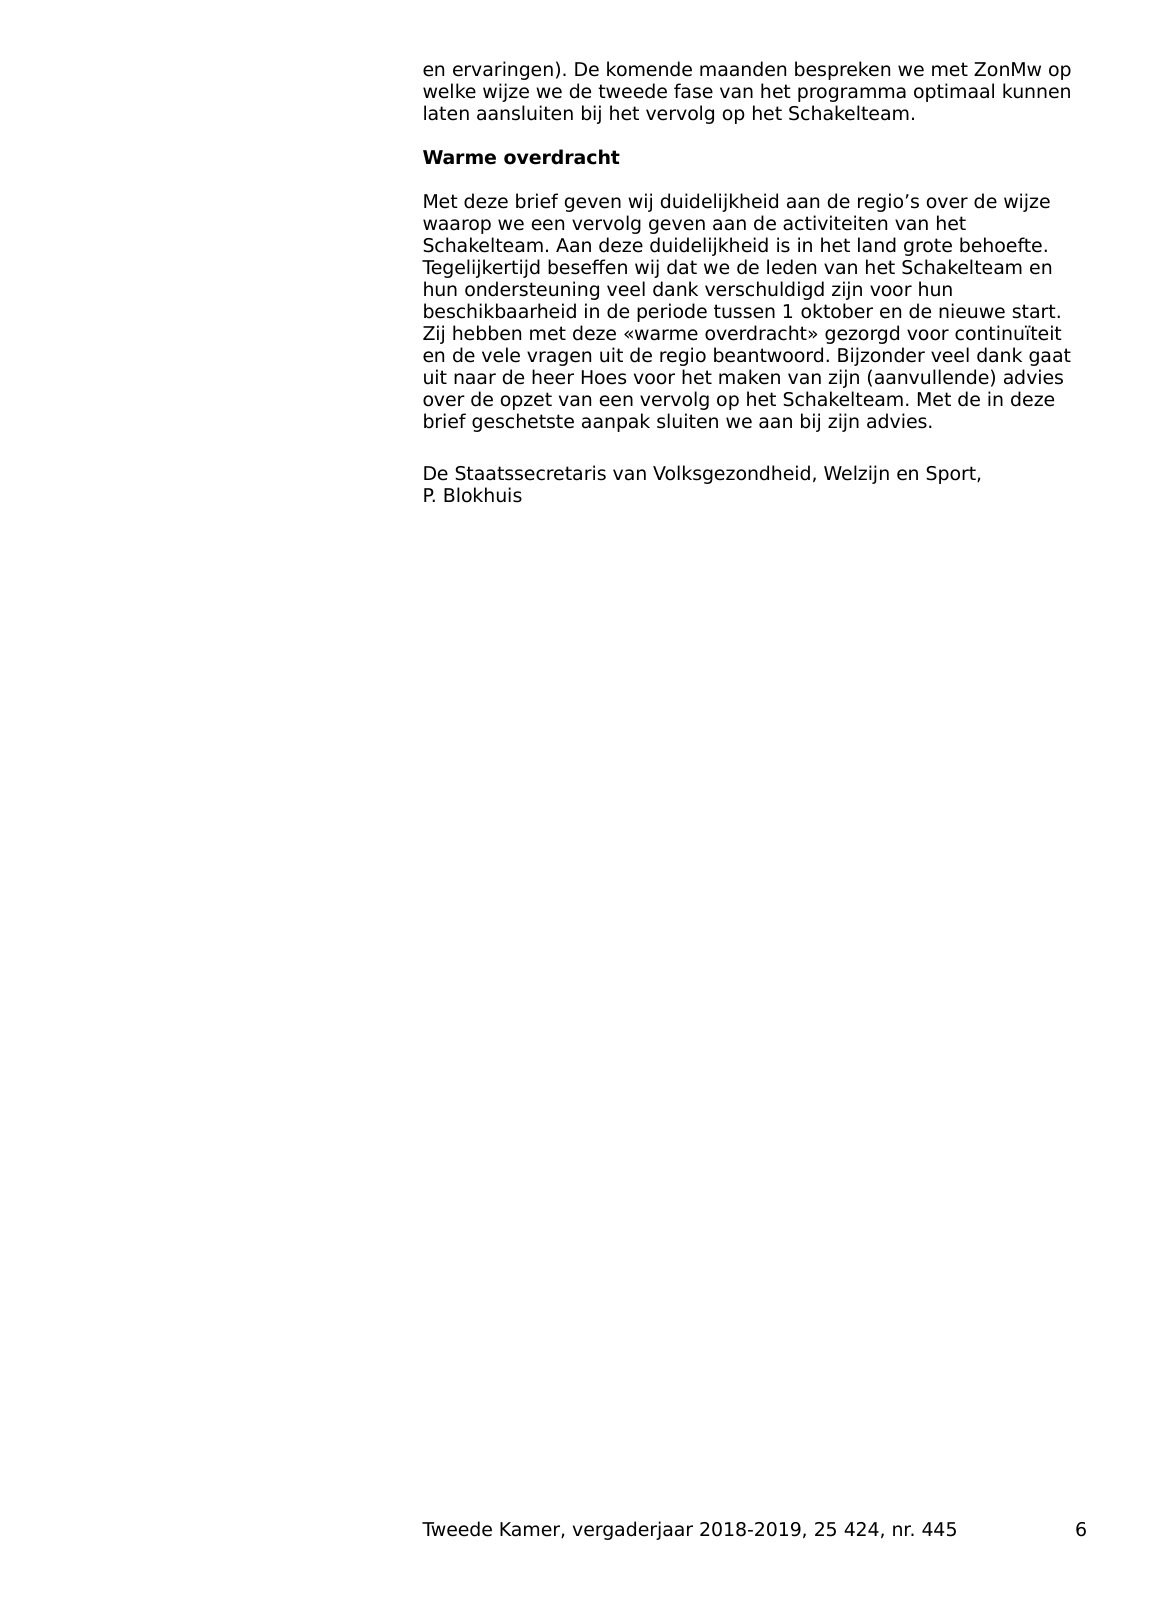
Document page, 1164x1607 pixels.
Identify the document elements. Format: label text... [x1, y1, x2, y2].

text Met deze brief geven wij duidelijkheid aan de regio’s over de wijze waarop we een vervolg geven aan de activiteiten van het Schakelteam. Aan deze duidelijkheid is in het land grote behoefte. Tegelijkertijd beseffen wij dat we de leden van het Schakelteam en hun ondersteuning veel dank verschuldigd zijn voor hun beschikbaarheid in de periode tussen 1 oktober en de nieuwe start. Zij hebben met deze «warme overdracht» gezorgd voor continuïteit en de vele vragen uit de regio beantwoord. Bijzonder veel dank gaat uit naar de heer Hoes voor het maken van zijn (aanvullende) advies over de opzet van een vervolg op het Schakelteam. Met de in deze brief geschetste aanpak sluiten we aan bij zijn advies. [422, 191, 1087, 433]
subtitle Warme overdracht [422, 147, 1087, 169]
text De Staatssecretaris van Volksgezondheid, Welzijn en Sport, P. Blokhuis [422, 463, 1087, 507]
text en ervaringen). De komende maanden bespreken we met ZonMw op welke wijze we de tweede fase van het programma optimaal kunnen laten aansluiten bij het vervolg op het Schakelteam. [422, 59, 1087, 125]
